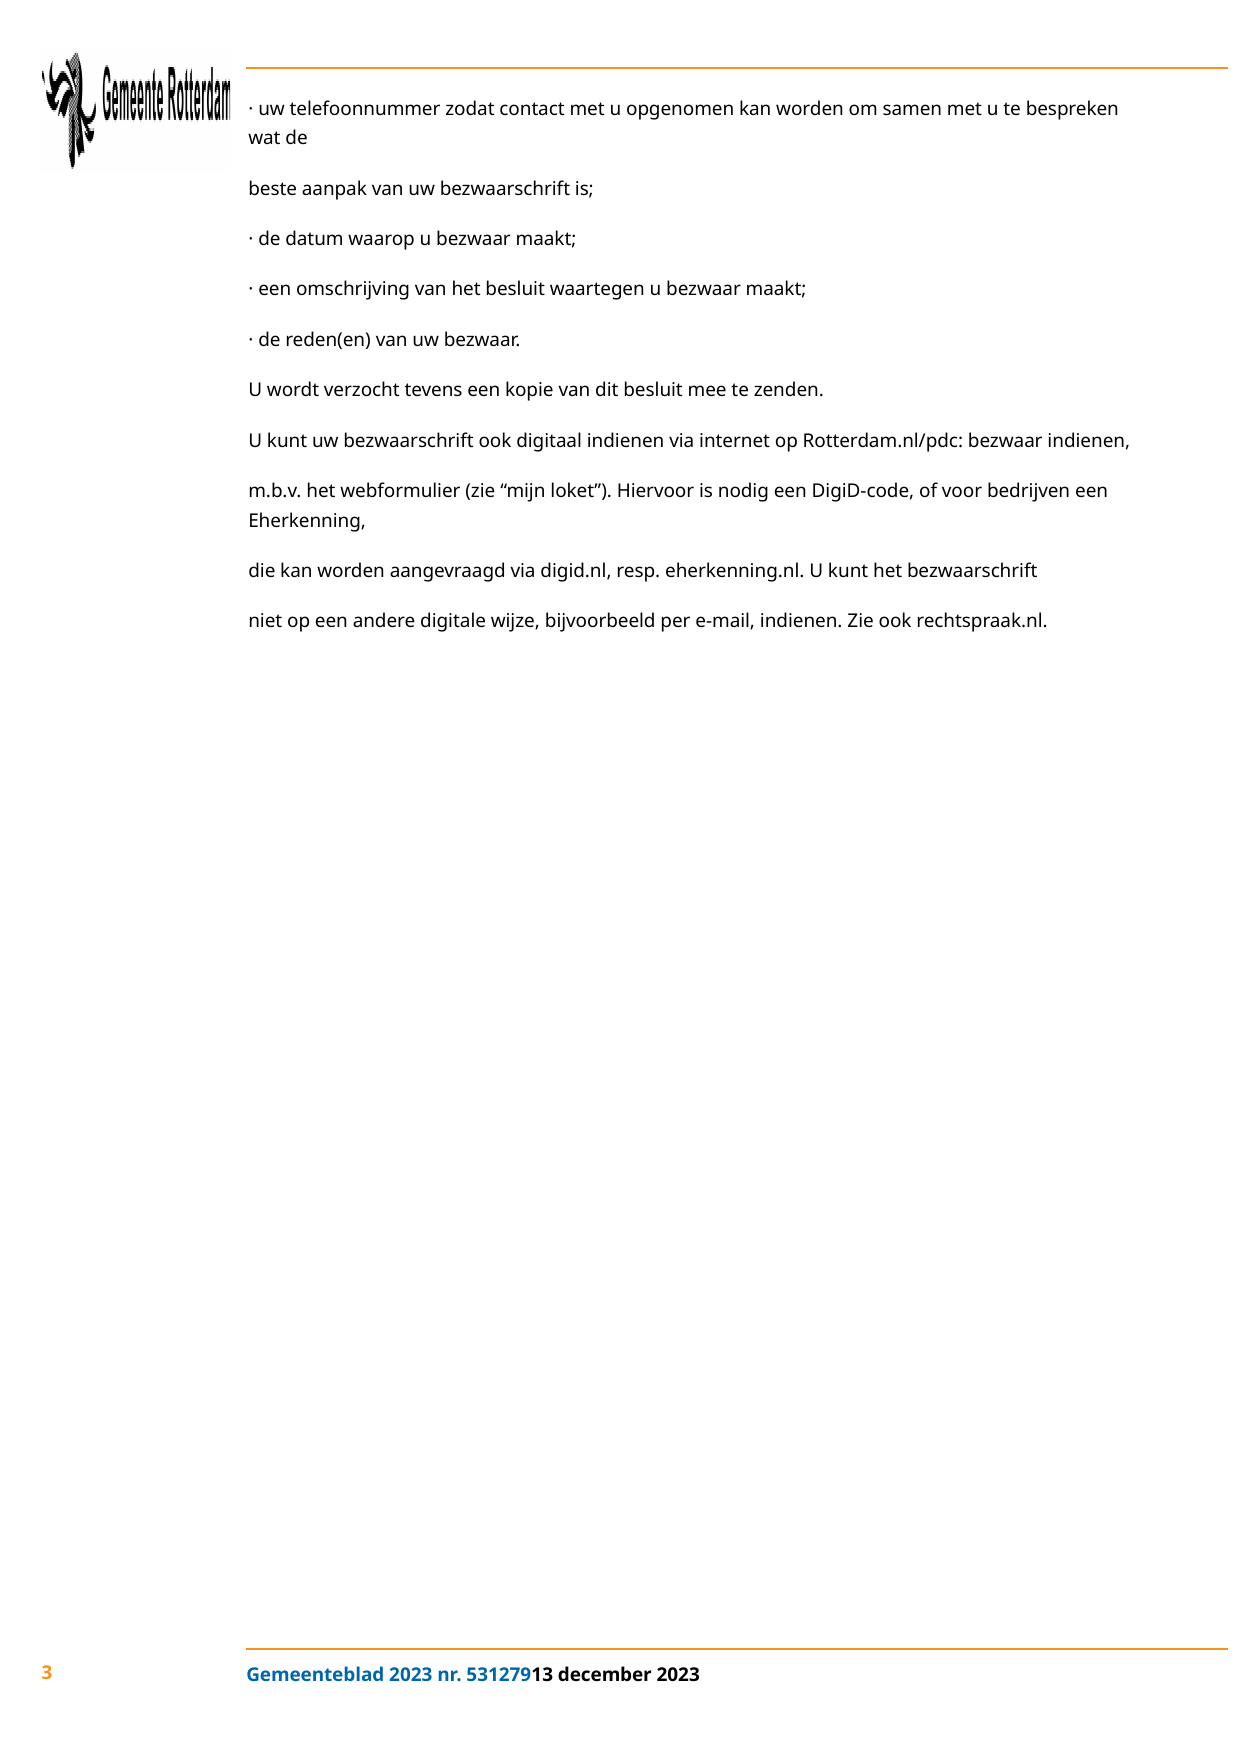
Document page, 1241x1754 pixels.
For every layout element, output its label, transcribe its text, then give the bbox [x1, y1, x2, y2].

text · de datum waarop u bezwaar maakt; [248, 225, 1152, 251]
text die kan worden aangevraagd via digid.nl, resp. eherkenning.nl. U kunt het bezwaarschrift [248, 557, 1152, 583]
text · uw telefoonnummer zodat contact met u opgenomen kan worden om samen met u te bespreken wat de [248, 95, 1152, 150]
text U wordt verzocht tevens een kopie van dit besluit mee te zenden. [248, 376, 1152, 402]
text beste aanpak van uw bezwaarschrift is; [248, 175, 1152, 201]
text U kunt uw bezwaarschrift ook digitaal indienen via internet op Rotterdam.nl/pdc: bezwaar indienen, [248, 427, 1152, 453]
text niet op een andere digitale wijze, bijvoorbeeld per e-mail, indienen. Zie ook rechtspraak.nl. [248, 608, 1152, 633]
text · de reden(en) van uw bezwaar. [248, 326, 1152, 352]
text · een omschrijving van het besluit waartegen u bezwaar maakt; [248, 276, 1152, 301]
text m.b.v. het webformulier (zie “mijn loket”). Hiervoor is nodig een DigiD-code, of voor bedrijven een Eherkenning, [248, 477, 1152, 533]
picture [41, 47, 231, 172]
